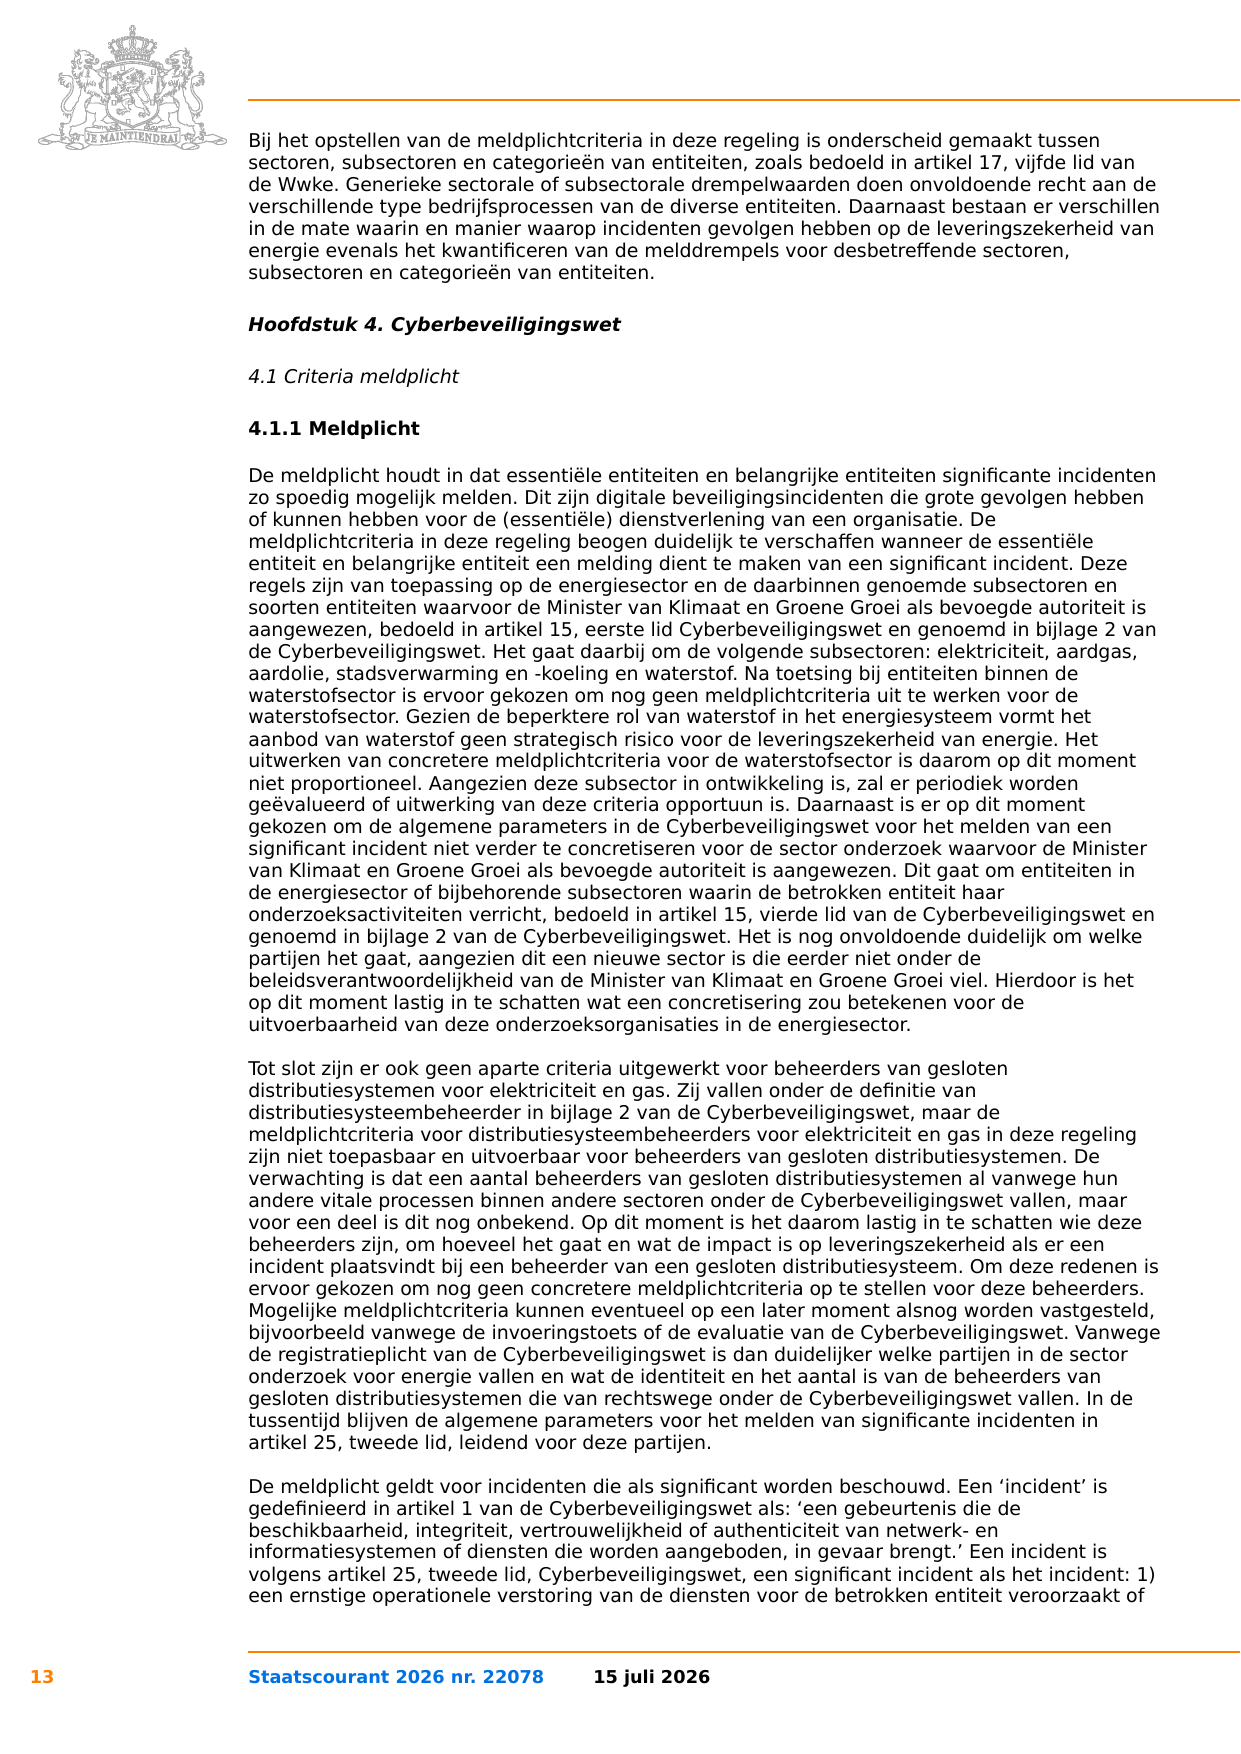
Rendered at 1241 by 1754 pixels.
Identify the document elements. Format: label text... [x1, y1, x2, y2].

subtitle 4.1.1 Meldplicht [248, 418, 1163, 440]
text De meldplicht geldt voor incidenten die als significant worden beschouwd. Een ‘incident’ is gedefinieerd in artikel 1 van de Cyberbeveiligingswet als: ‘een gebeurtenis die de beschikbaarheid, integriteit, vertrouwelijkheid of authenticiteit van netwerk- en informatiesystemen of diensten die worden aangeboden, in gevaar brengt.’ Een incident is volgens artikel 25, tweede lid, Cyberbeveiligingswet, een significant incident als het incident: 1) een ernstige operationele verstoring van de diensten voor de betrokken entiteit veroorzaakt of [248, 1476, 1163, 1607]
text Tot slot zijn er ook geen aparte criteria uitgewerkt voor beheerders van gesloten distributiesystemen voor elektriciteit en gas. Zij vallen onder de definitie van distributiesysteembeheerder in bijlage 2 van de Cyberbeveiligingswet, maar de meldplichtcriteria voor distributiesysteembeheerders voor elektriciteit en gas in deze regeling zijn niet toepasbaar en uitvoerbaar voor beheerders van gesloten distributiesystemen. De verwachting is dat een aantal beheerders van gesloten distributiesystemen al vanwege hun andere vitale processen binnen andere sectoren onder de Cyberbeveiligingswet vallen, maar voor een deel is dit nog onbekend. Op dit moment is het daarom lastig in te schatten wie deze beheerders zijn, om hoeveel het gaat en wat de impact is op leveringszekerheid als er een incident plaatsvindt bij een beheerder van een gesloten distributiesysteem. Om deze redenen is ervoor gekozen om nog geen concretere meldplichtcriteria op te stellen voor deze beheerders. Mogelijke meldplichtcriteria kunnen eventueel op een later moment alsnog worden vastgesteld, bijvoorbeeld vanwege de invoeringstoets of de evaluatie van de Cyberbeveiligingswet. Vanwege de registratieplicht van de Cyberbeveiligingswet is dan duidelijker welke partijen in de sector onderzoek voor energie vallen en wat de identiteit en het aantal is van de beheerders van gesloten distributiesystemen die van rechtswege onder de Cyberbeveiligingswet vallen. In de tussentijd blijven de algemene parameters voor het melden van significante incidenten in artikel 25, tweede lid, leidend voor deze partijen. [248, 1058, 1163, 1454]
subtitle Hoofdstuk 4. Cyberbeveiligingswet [248, 314, 1163, 336]
subtitle 4.1 Criteria meldplicht [248, 366, 1163, 388]
picture [38, 25, 227, 150]
text Bij het opstellen van de meldplichtcriteria in deze regeling is onderscheid gemaakt tussen sectoren, subsectoren en categorieën van entiteiten, zoals bedoeld in artikel 17, vijfde lid van de Wwke. Generieke sectorale of subsectorale drempelwaarden doen onvoldoende recht aan de verschillende type bedrijfsprocessen van de diverse entiteiten. Daarnaast bestaan er verschillen in de mate waarin en manier waarop incidenten gevolgen hebben op de leveringszekerheid van energie evenals het kwantificeren van de melddrempels voor desbetreffende sectoren, subsectoren en categorieën van entiteiten. [248, 130, 1163, 284]
text De meldplicht houdt in dat essentiële entiteiten en belangrijke entiteiten significante incidenten zo spoedig mogelijk melden. Dit zijn digitale beveiligingsincidenten die grote gevolgen hebben of kunnen hebben voor de (essentiële) dienstverlening van een organisatie. De meldplichtcriteria in deze regeling beogen duidelijk te verschaffen wanneer de essentiële entiteit en belangrijke entiteit een melding dient te maken van een significant incident. Deze regels zijn van toepassing op de energiesector en de daarbinnen genoemde subsectoren en soorten entiteiten waarvoor de Minister van Klimaat en Groene Groei als bevoegde autoriteit is aangewezen, bedoeld in artikel 15, eerste lid Cyberbeveiligingswet en genoemd in bijlage 2 van de Cyberbeveiligingswet. Het gaat daarbij om de volgende subsectoren: elektriciteit, aardgas, aardolie, stadsverwarming en -koeling en waterstof. Na toetsing bij entiteiten binnen de waterstofsector is ervoor gekozen om nog geen meldplichtcriteria uit te werken voor de waterstofsector. Gezien de beperktere rol van waterstof in het energiesysteem vormt het aanbod van waterstof geen strategisch risico voor de leveringszekerheid van energie. Het uitwerken van concretere meldplichtcriteria voor de waterstofsector is daarom op dit moment niet proportioneel. Aangezien deze subsector in ontwikkeling is, zal er periodiek worden geëvalueerd of uitwerking van deze criteria opportuun is. Daarnaast is er op dit moment gekozen om de algemene parameters in de Cyberbeveiligingswet voor het melden van een significant incident niet verder te concretiseren voor de sector onderzoek waarvoor de Minister van Klimaat en Groene Groei als bevoegde autoriteit is aangewezen. Dit gaat om entiteiten in de energiesector of bijbehorende subsectoren waarin de betrokken entiteit haar onderzoeksactiviteiten verricht, bedoeld in artikel 15, vierde lid van de Cyberbeveiligingswet en genoemd in bijlage 2 van de Cyberbeveiligingswet. Het is nog onvoldoende duidelijk om welke partijen het gaat, aangezien dit een nieuwe sector is die eerder niet onder de beleidsverantwoordelijkheid van de Minister van Klimaat en Groene Groei viel. Hierdoor is het op dit moment lastig in te schatten wat een concretisering zou betekenen voor de uitvoerbaarheid van deze onderzoeksorganisaties in de energiesector. [248, 465, 1163, 1036]
